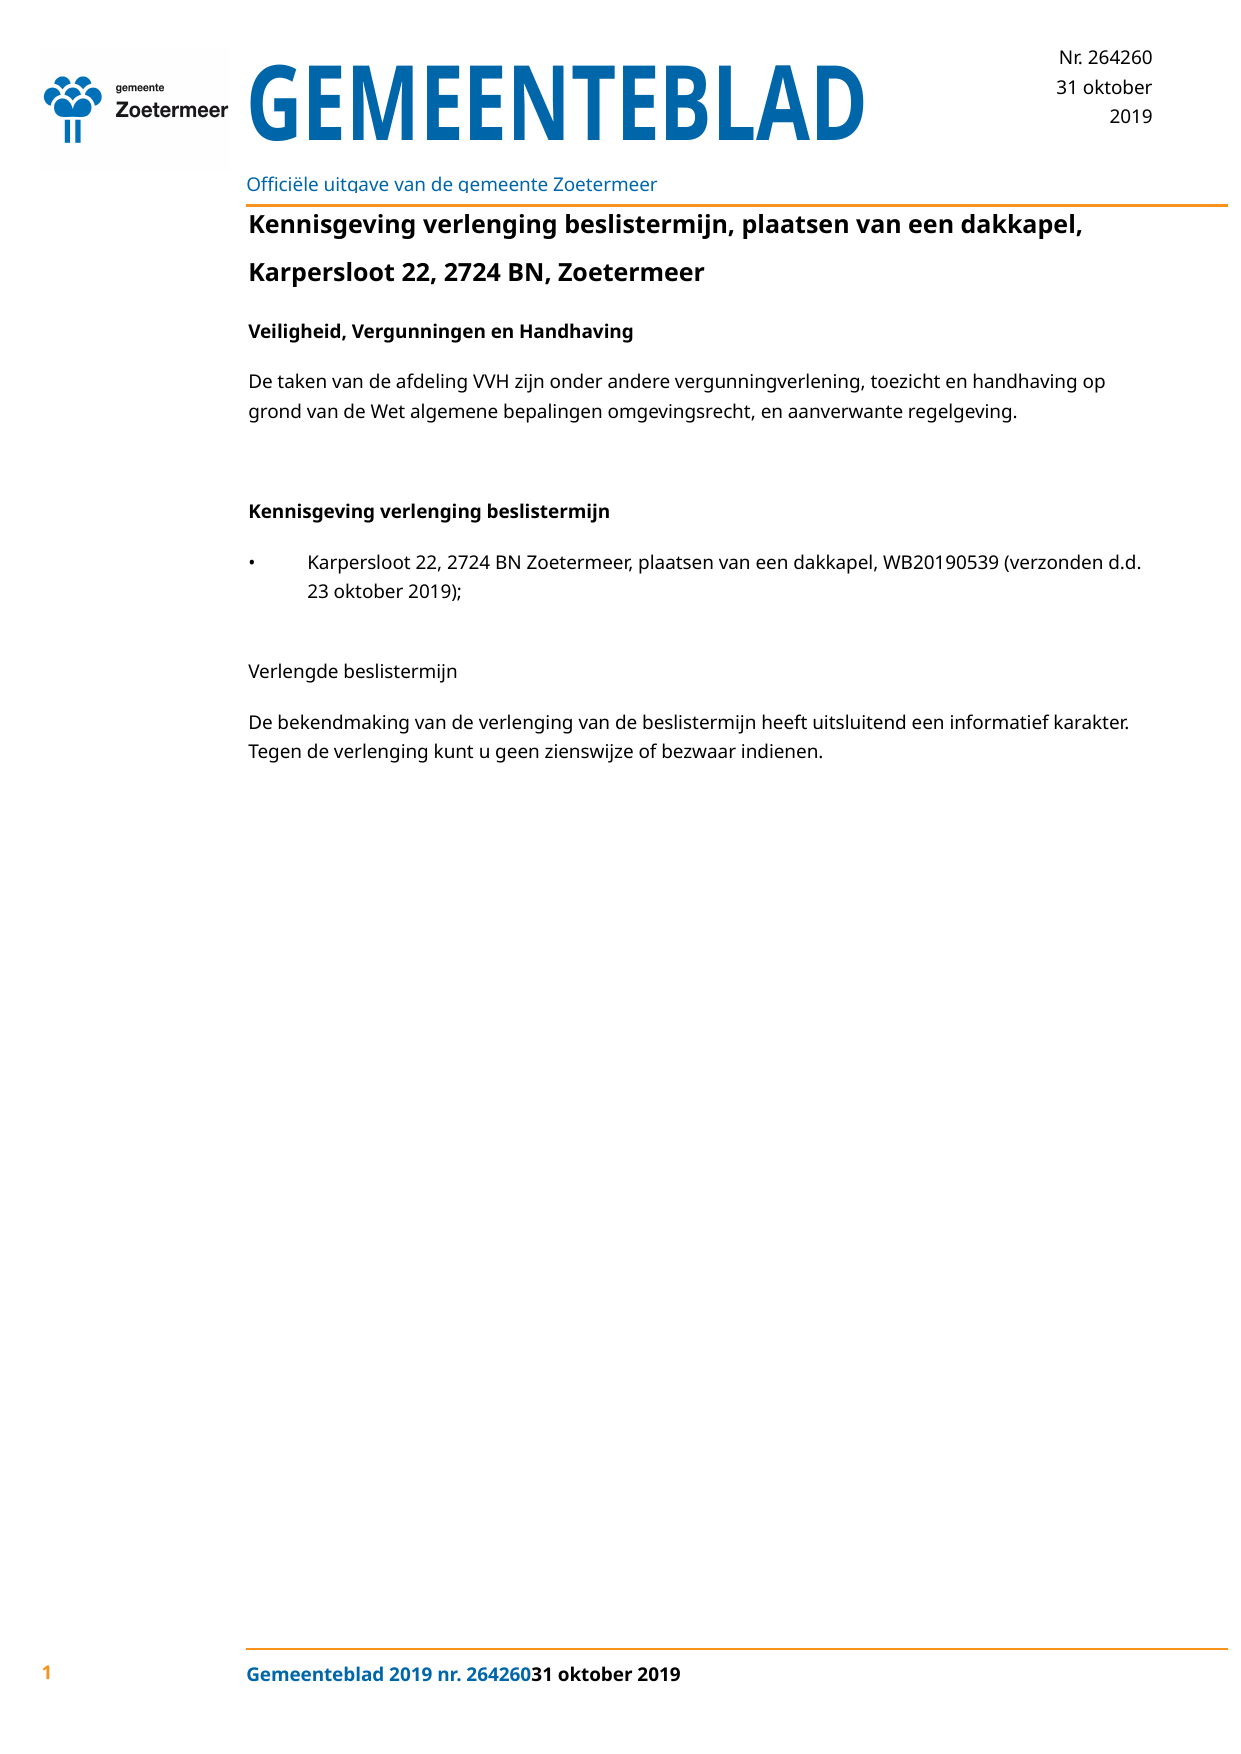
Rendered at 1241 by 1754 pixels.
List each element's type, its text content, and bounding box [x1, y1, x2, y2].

text De bekendmaking van de verlenging van de beslistermijn heeft uitsluitend een informatief karakter. Tegen de verlenging kunt u geen zienswijze of bezwaar indienen. [248, 709, 1152, 764]
picture [41, 47, 231, 172]
text De taken van de afdeling VVH zijn onder andere vergunningverlening, toezicht en handhaving op grond van de Wet algemene bepalingen omgevingsrecht, en aanverwante regelgeving. [248, 368, 1152, 424]
text Kennisgeving verlenging beslistermijn [248, 499, 1152, 524]
text Kennisgeving verlenging beslistermijn, plaatsen van een dakkapel, Karpersloot 22, 2724 BN, Zoetermeer [248, 207, 1152, 288]
text Verlengde beslistermijn [248, 659, 1152, 684]
list Karpersloot 22, 2724 BN Zoetermeer, plaatsen van een dakkapel, WB20190539 (verzonden d.d. 23 oktober 2019); [248, 549, 1152, 604]
text Veiligheid, Vergunningen en Handhaving [248, 318, 1152, 344]
